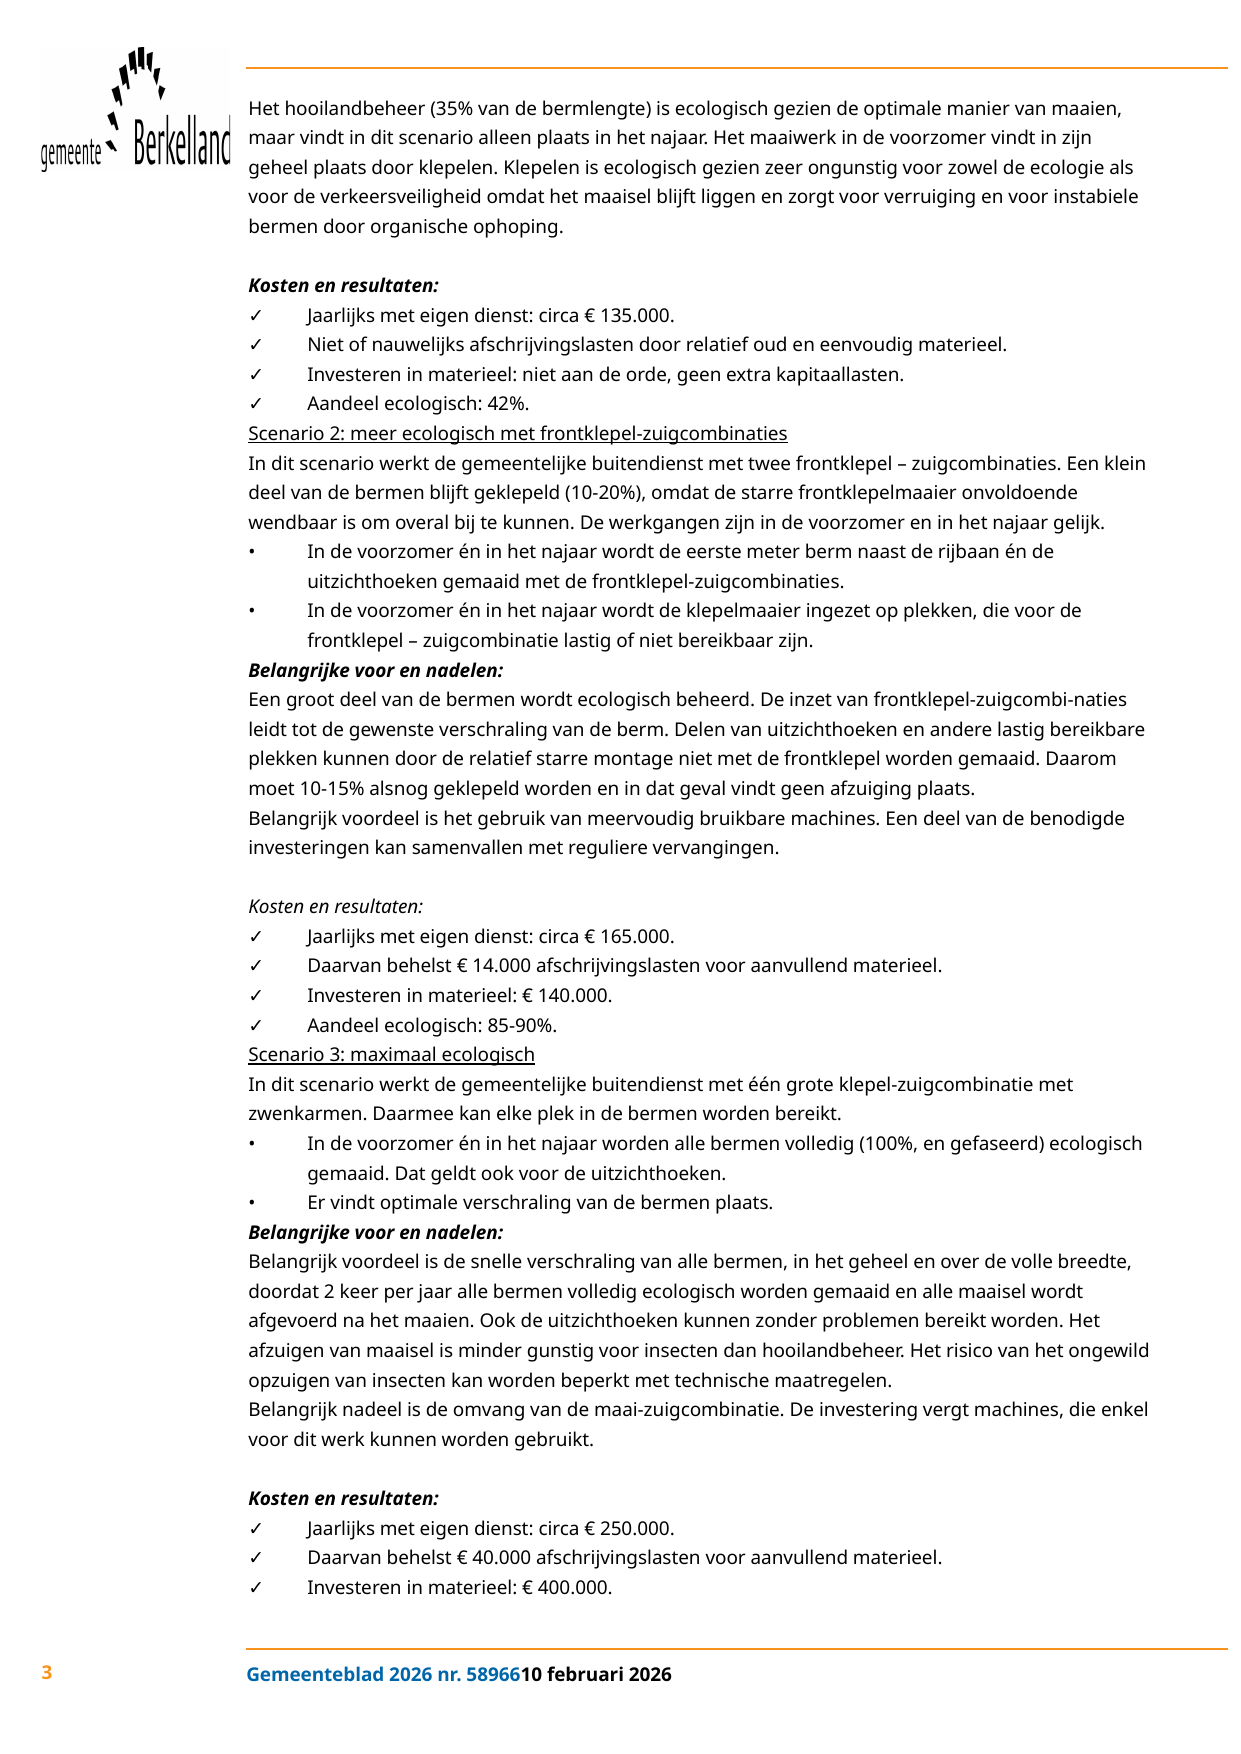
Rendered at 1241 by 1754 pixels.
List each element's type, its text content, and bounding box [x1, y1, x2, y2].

text Scenario 3: maximaal ecologisch [248, 1041, 1152, 1067]
list Investeren in materieel: niet aan de orde, geen extra kapitaallasten. [248, 361, 1152, 387]
text Kosten en resultaten: [248, 272, 1152, 298]
text Belangrijk voordeel is het gebruik van meervoudig bruikbare machines. Een deel van de benodigde investeringen kan samenvallen met reguliere vervangingen. [248, 805, 1152, 860]
list Jaarlijks met eigen dienst: circa € 165.000. [248, 923, 1152, 949]
list Investeren in materieel: € 400.000. [248, 1574, 1152, 1600]
list Jaarlijks met eigen dienst: circa € 250.000. [248, 1515, 1152, 1541]
list Aandeel ecologisch: 42%. [248, 391, 1152, 416]
list Aandeel ecologisch: 85-90%. [248, 1012, 1152, 1038]
text Belangrijk voordeel is de snelle verschraling van alle bermen, in het geheel en over de volle breedte, doordat 2 keer per jaar alle bermen volledig ecologisch worden gemaaid en alle maaisel wordt afgevoerd na het maaien. Ook de uitzichthoeken kunnen zonder problemen bereikt worden. Het afzuigen van maaisel is minder gunstig voor insecten dan hooilandbeheer. Het risico van het ongewild opzuigen van insecten kan worden beperkt met technische maatregelen. [248, 1248, 1152, 1393]
list Niet of nauwelijks afschrijvingslasten door relatief oud en eenvoudig materieel. [248, 331, 1152, 357]
text In dit scenario werkt de gemeentelijke buitendienst met één grote klepel-zuigcombinatie met zwenkarmen. Daarmee kan elke plek in de bermen worden bereikt. [248, 1071, 1152, 1126]
list Investeren in materieel: € 140.000. [248, 982, 1152, 1008]
list Daarvan behelst € 14.000 afschrijvingslasten voor aanvullend materieel. [248, 953, 1152, 978]
text Belangrijke voor en nadelen: [248, 1219, 1152, 1245]
list In de voorzomer én in het najaar worden alle bermen volledig (100%, en gefaseerd) ecologisch gemaaid. Dat geldt ook voor de uitzichthoeken. [248, 1130, 1152, 1186]
text Scenario 2: meer ecologisch met frontklepel-zuigcombinaties [248, 420, 1152, 446]
text Kosten en resultaten: [248, 893, 1152, 919]
text Kosten en resultaten: [248, 1485, 1152, 1511]
list Jaarlijks met eigen dienst: circa € 135.000. [248, 302, 1152, 328]
text Het hooilandbeheer (35% van de bermlengte) is ecologisch gezien de optimale manier van maaien, maar vindt in dit scenario alleen plaats in het najaar. Het maaiwerk in de voorzomer vindt in zijn geheel plaats door klepelen. Klepelen is ecologisch gezien zeer ongunstig voor zowel de ecologie als voor de verkeersveiligheid omdat het maaisel blijft liggen en zorgt voor verruiging en voor instabiele bermen door organische ophoping. [248, 95, 1152, 239]
list In de voorzomer én in het najaar wordt de eerste meter berm naast de rijbaan én de uitzichthoeken gemaaid met de frontklepel-zuigcombinaties. [248, 538, 1152, 594]
list Daarvan behelst € 40.000 afschrijvingslasten voor aanvullend materieel. [248, 1544, 1152, 1570]
picture [41, 47, 231, 172]
text Belangrijk nadeel is de omvang van de maai-zuigcombinatie. De investering vergt machines, die enkel voor dit werk kunnen worden gebruikt. [248, 1396, 1152, 1452]
text Een groot deel van de bermen wordt ecologisch beheerd. De inzet van frontklepel-zuigcombi-naties leidt tot de gewenste verschraling van de berm. Delen van uitzichthoeken en andere lastig bereikbare plekken kunnen door de relatief starre montage niet met de frontklepel worden gemaaid. Daarom moet 10-15% alsnog geklepeld worden en in dat geval vindt geen afzuiging plaats. [248, 686, 1152, 801]
list Er vindt optimale verschraling van de bermen plaats. [248, 1189, 1152, 1215]
text In dit scenario werkt de gemeentelijke buitendienst met twee frontklepel – zuigcombinaties. Een klein deel van de bermen blijft geklepeld (10-20%), omdat de starre frontklepelmaaier onvoldoende wendbaar is om overal bij te kunnen. De werkgangen zijn in de voorzomer en in het najaar gelijk. [248, 450, 1152, 535]
list In de voorzomer én in het najaar wordt de klepelmaaier ingezet op plekken, die voor de frontklepel – zuigcombinatie lastig of niet bereikbaar zijn. [248, 598, 1152, 653]
text Belangrijke voor en nadelen: [248, 657, 1152, 683]
